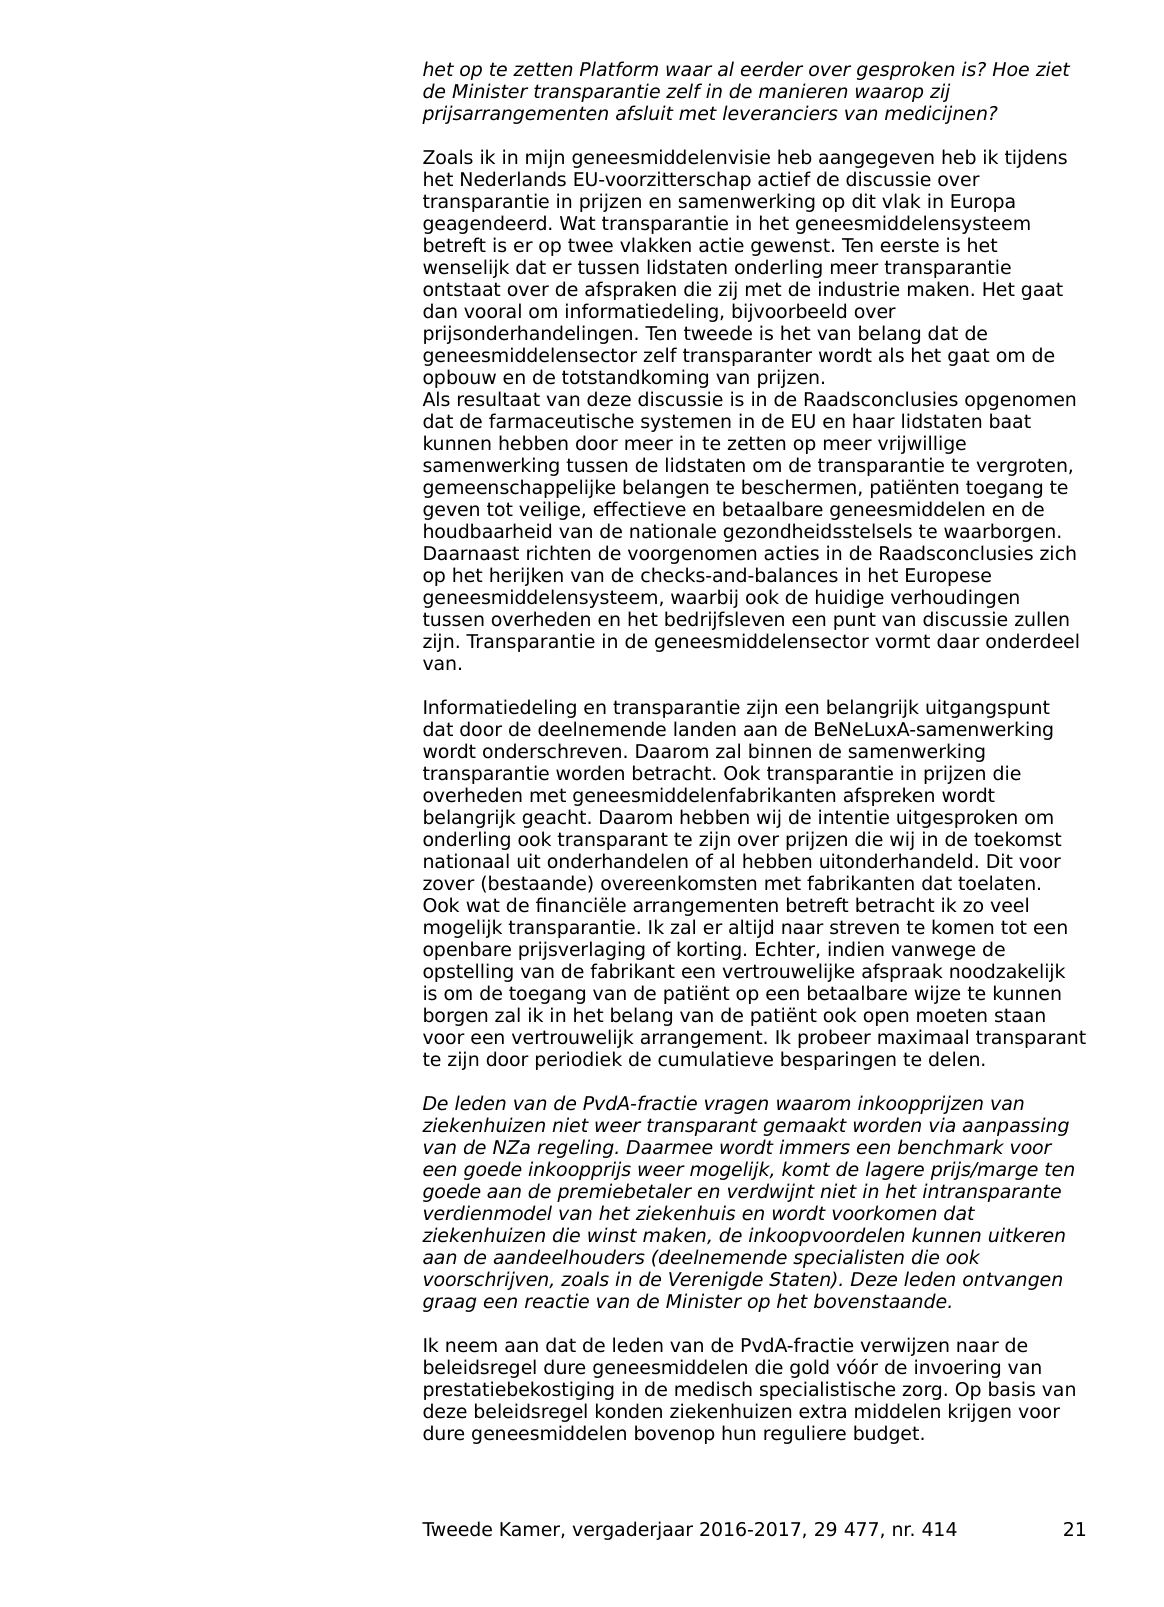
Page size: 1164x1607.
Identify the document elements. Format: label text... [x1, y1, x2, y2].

text Ook wat de financiële arrangementen betreft betracht ik zo veel mogelijk transparantie. Ik zal er altijd naar streven te komen tot een openbare prijsverlaging of korting. Echter, indien vanwege de opstelling van de fabrikant een vertrouwelijke afspraak noodzakelijk is om de toegang van de patiënt op een betaalbare wijze te kunnen borgen zal ik in het belang van de patiënt ook open moeten staan voor een vertrouwelijk arrangement. Ik probeer maximaal transparant te zijn door periodiek de cumulatieve besparingen te delen. [422, 895, 1087, 1071]
text Informatiedeling en transparantie zijn een belangrijk uitgangspunt dat door de deelnemende landen aan de BeNeLuxA-samenwerking wordt onderschreven. Daarom zal binnen de samenwerking transparantie worden betracht. Ook transparantie in prijzen die overheden met geneesmiddelenfabrikanten afspreken wordt belangrijk geacht. Daarom hebben wij de intentie uitgesproken om onderling ook transparant te zijn over prijzen die wij in de toekomst nationaal uit onderhandelen of al hebben uitonderhandeld. Dit voor zover (bestaande) overeenkomsten met fabrikanten dat toelaten. [422, 697, 1087, 895]
text Zoals ik in mijn geneesmiddelenvisie heb aangegeven heb ik tijdens het Nederlands EU-voorzitterschap actief de discussie over transparantie in prijzen en samenwerking op dit vlak in Europa geagendeerd. Wat transparantie in het geneesmiddelensysteem betreft is er op twee vlakken actie gewenst. Ten eerste is het wenselijk dat er tussen lidstaten onderling meer transparantie ontstaat over de afspraken die zij met de industrie maken. Het gaat dan vooral om informatiedeling, bijvoorbeeld over prijsonderhandelingen. Ten tweede is het van belang dat de geneesmiddelensector zelf transparanter wordt als het gaat om de opbouw en de totstandkoming van prijzen. [422, 147, 1087, 389]
text De leden van de PvdA-fractie vragen waarom inkoopprijzen van ziekenhuizen niet weer transparant gemaakt worden via aanpassing van de NZa regeling. Daarmee wordt immers een benchmark voor een goede inkoopprijs weer mogelijk, komt de lagere prijs/marge ten goede aan de premiebetaler en verdwijnt niet in het intransparante verdienmodel van het ziekenhuis en wordt voorkomen dat ziekenhuizen die winst maken, de inkoopvoordelen kunnen uitkeren aan de aandeelhouders (deelnemende specialisten die ook voorschrijven, zoals in de Verenigde Staten). Deze leden ontvangen graag een reactie van de Minister op het bovenstaande. [422, 1093, 1087, 1312]
text Als resultaat van deze discussie is in de Raadsconclusies opgenomen dat de farmaceutische systemen in de EU en haar lidstaten baat kunnen hebben door meer in te zetten op meer vrijwillige samenwerking tussen de lidstaten om de transparantie te vergroten, gemeenschappelijke belangen te beschermen, patiënten toegang te geven tot veilige, effectieve en betaalbare geneesmiddelen en de houdbaarheid van de nationale gezondheidsstelsels te waarborgen. Daarnaast richten de voorgenomen acties in de Raadsconclusies zich op het herijken van de checks-and-balances in het Europese geneesmiddelensysteem, waarbij ook de huidige verhoudingen tussen overheden en het bedrijfsleven een punt van discussie zullen zijn. Transparantie in de geneesmiddelensector vormt daar onderdeel van. [422, 389, 1087, 675]
text Ik neem aan dat de leden van de PvdA-fractie verwijzen naar de beleidsregel dure geneesmiddelen die gold vóór de invoering van prestatiebekostiging in de medisch specialistische zorg. Op basis van deze beleidsregel konden ziekenhuizen extra middelen krijgen voor dure geneesmiddelen bovenop hun reguliere budget. [422, 1335, 1087, 1444]
text het op te zetten Platform waar al eerder over gesproken is? Hoe ziet de Minister transparantie zelf in de manieren waarop zij prijsarrangementen afsluit met leveranciers van medicijnen? [422, 59, 1087, 125]
